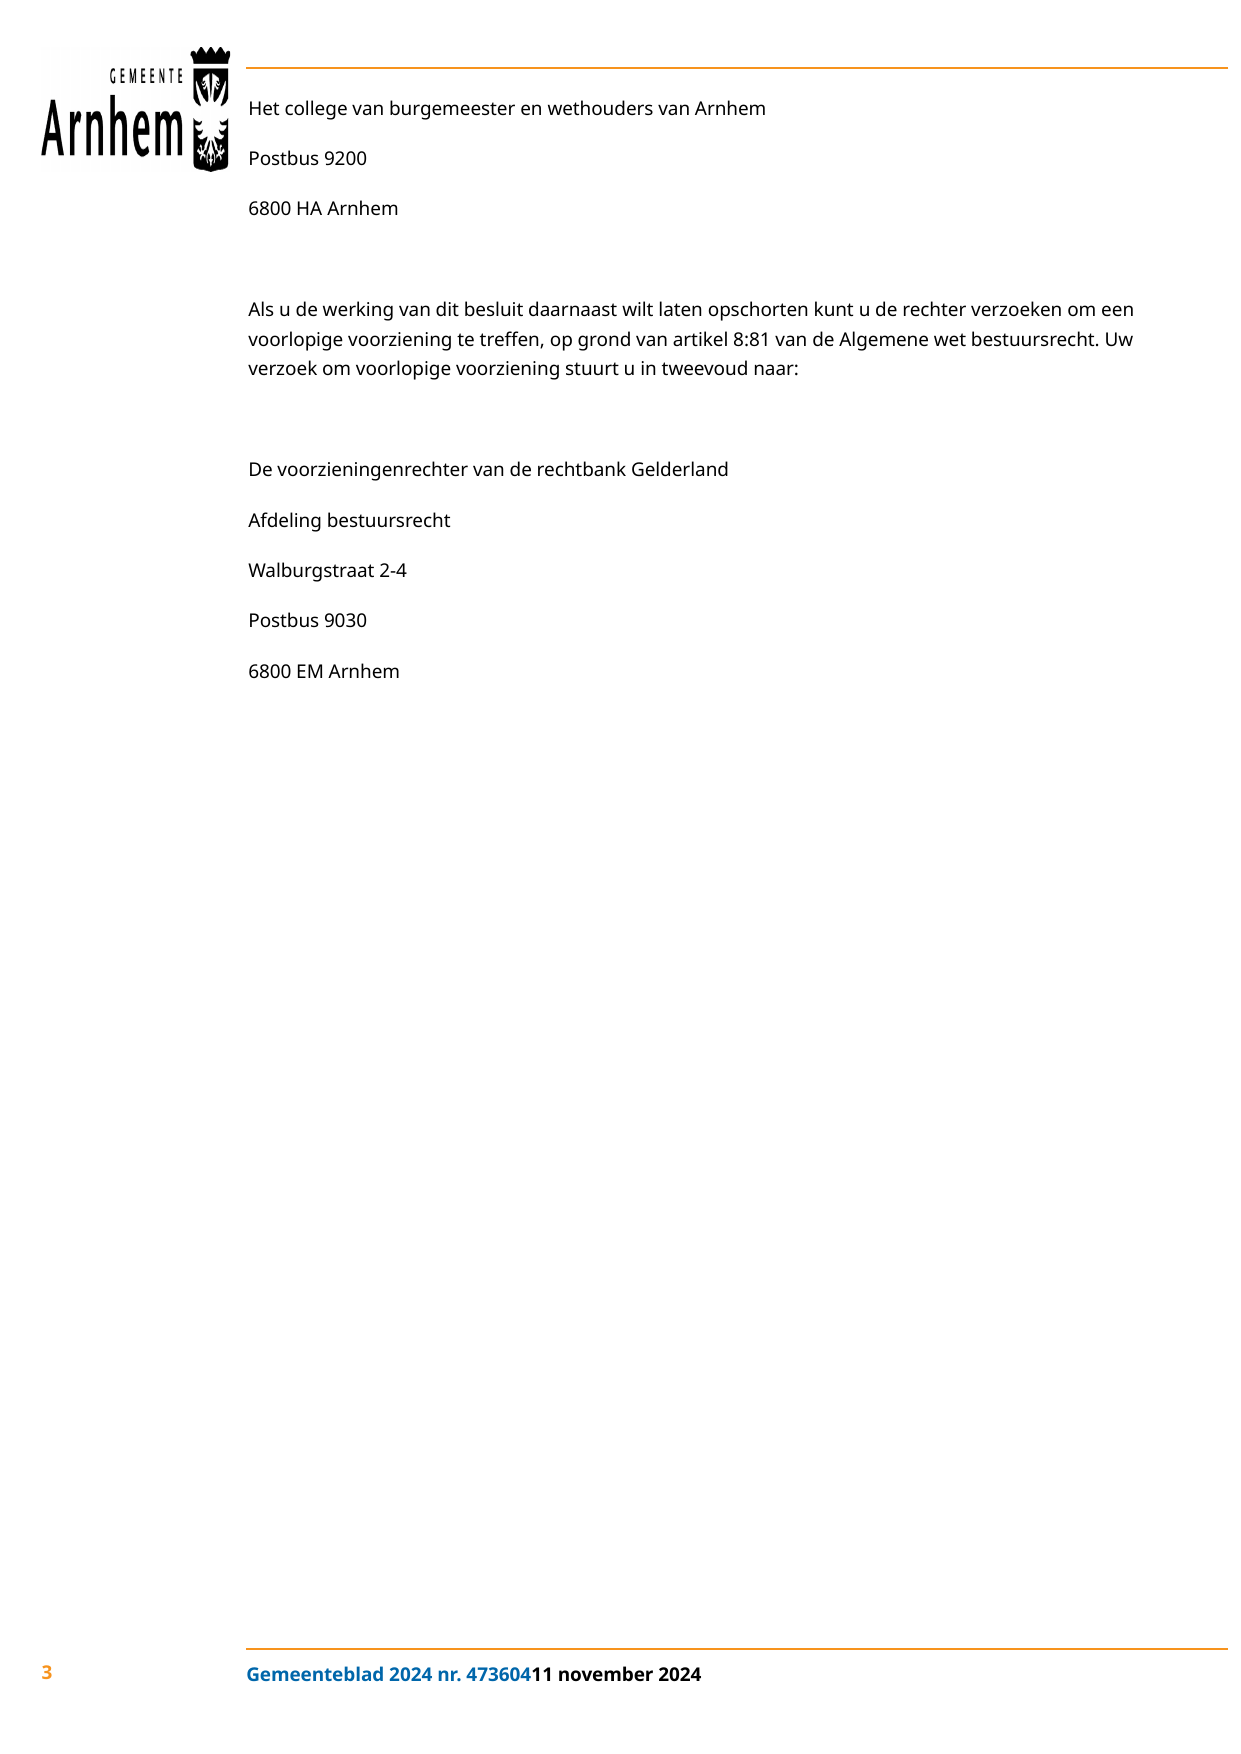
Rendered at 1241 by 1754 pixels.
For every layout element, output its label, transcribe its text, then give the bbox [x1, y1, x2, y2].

picture [41, 47, 231, 172]
text Als u de werking van dit besluit daarnaast wilt laten opschorten kunt u de rechter verzoeken om een voorlopige voorziening te treffen, op grond van artikel 8:81 van de Algemene wet bestuursrecht. Uw verzoek om voorlopige voorziening stuurt u in tweevoud naar: [248, 296, 1152, 381]
text Het college van burgemeester en wethouders van Arnhem [248, 95, 1152, 121]
text Afdeling bestuursrecht [248, 507, 1152, 533]
text Postbus 9200 [248, 145, 1152, 171]
text 6800 EM Arnhem [248, 658, 1152, 684]
text De voorzieningenrechter van de rechtbank Gelderland [248, 456, 1152, 482]
text Postbus 9030 [248, 608, 1152, 633]
text 6800 HA Arnhem [248, 196, 1152, 221]
text Walburgstraat 2-4 [248, 557, 1152, 583]
